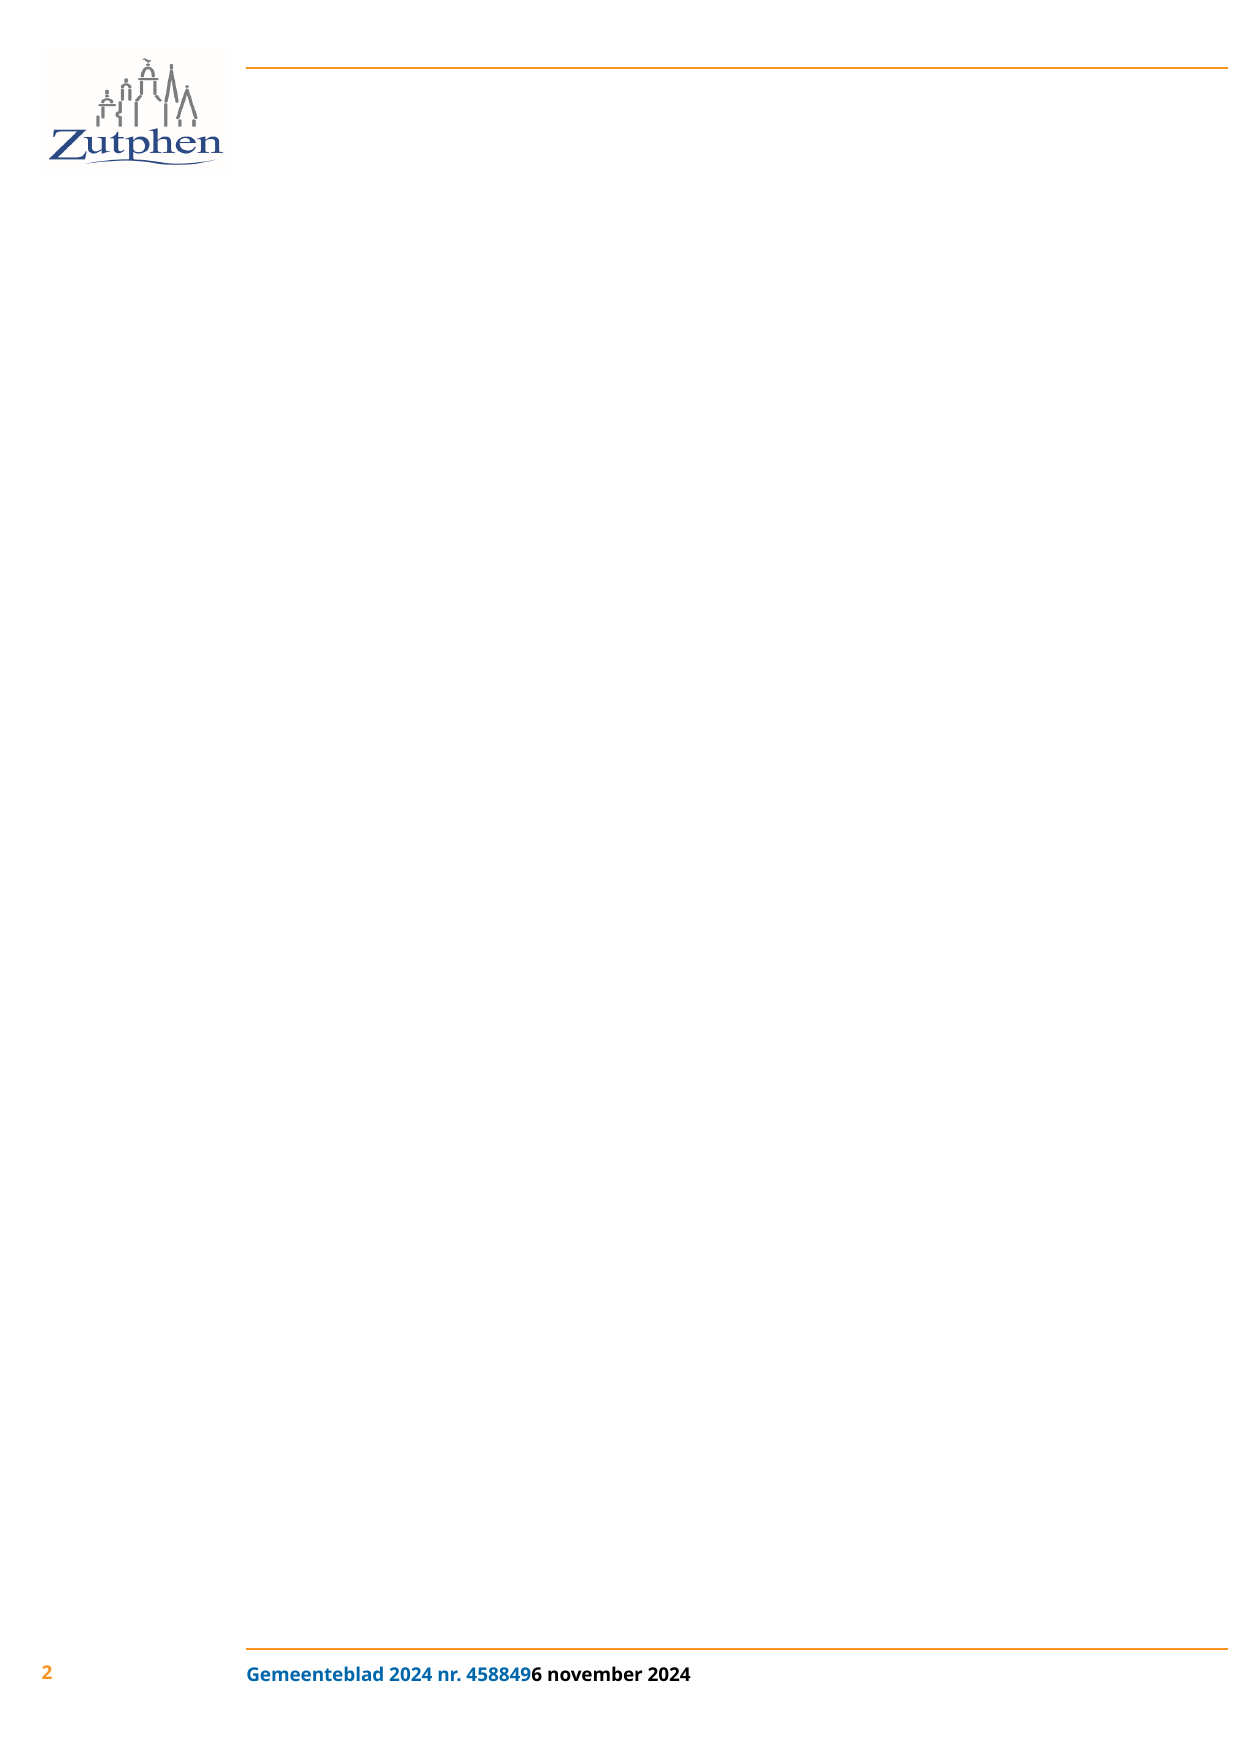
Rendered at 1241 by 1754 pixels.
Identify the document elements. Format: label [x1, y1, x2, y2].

picture [41, 47, 231, 172]
